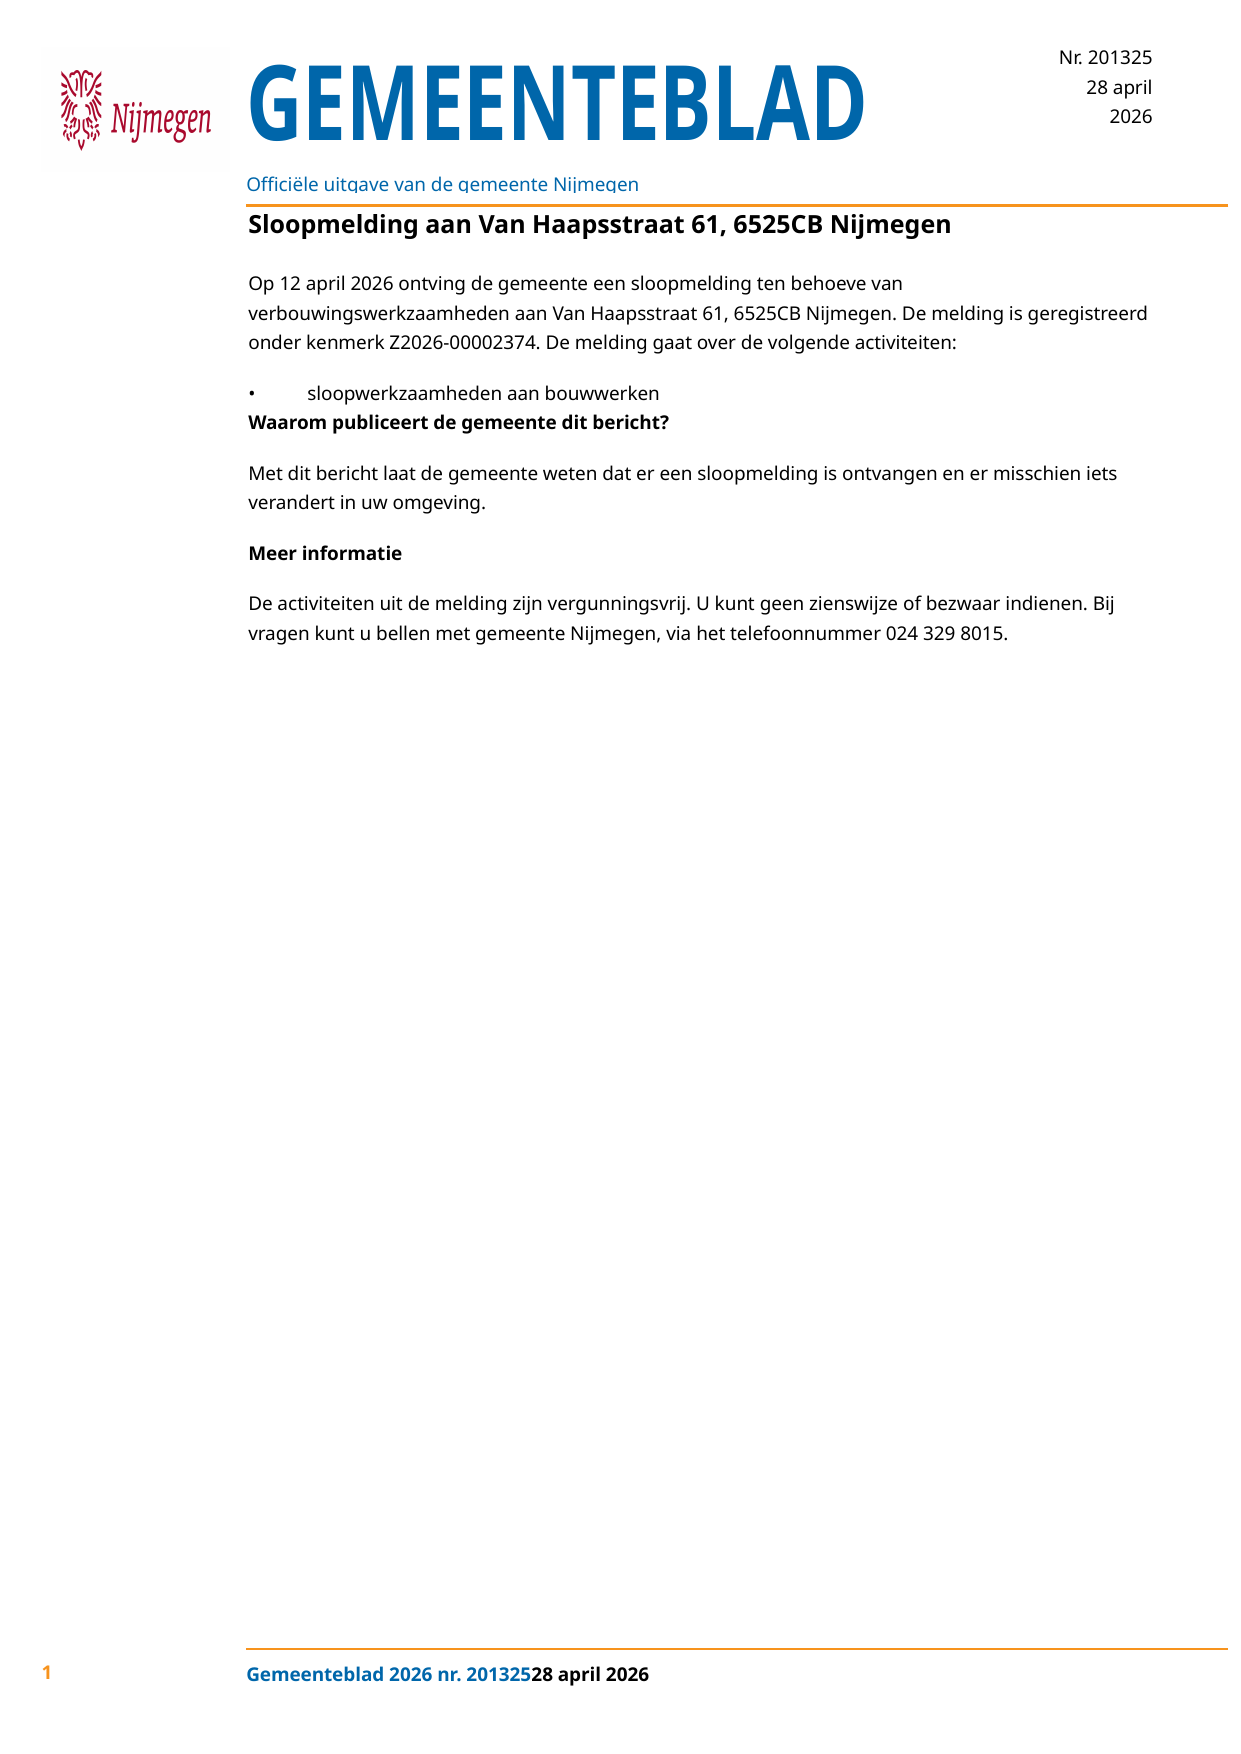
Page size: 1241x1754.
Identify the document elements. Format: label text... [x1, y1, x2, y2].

text Sloopmelding aan Van Haapsstraat 61, 6525CB Nijmegen [248, 207, 1152, 241]
text Meer informatie [248, 540, 1152, 566]
text Waarom publiceert de gemeente dit bericht? [248, 409, 1152, 435]
text Op 12 april 2026 ontving de gemeente een sloopmelding ten behoeve van verbouwingswerkzaamheden aan Van Haapsstraat 61, 6525CB Nijmegen. De melding is geregistreerd onder kenmerk Z2026-00002374. De melding gaat over de volgende activiteiten: [248, 270, 1152, 355]
text Met dit bericht laat de gemeente weten dat er een sloopmelding is ontvangen en er misschien iets verandert in uw omgeving. [248, 460, 1152, 515]
picture [41, 47, 231, 172]
text De activiteiten uit de melding zijn vergunningsvrij. U kunt geen zienswijze of bezwaar indienen. Bij vragen kunt u bellen met gemeente Nijmegen, via het telefoonnummer 024 329 8015. [248, 590, 1152, 646]
list sloopwerkzaamheden aan bouwwerken [248, 380, 1152, 406]
